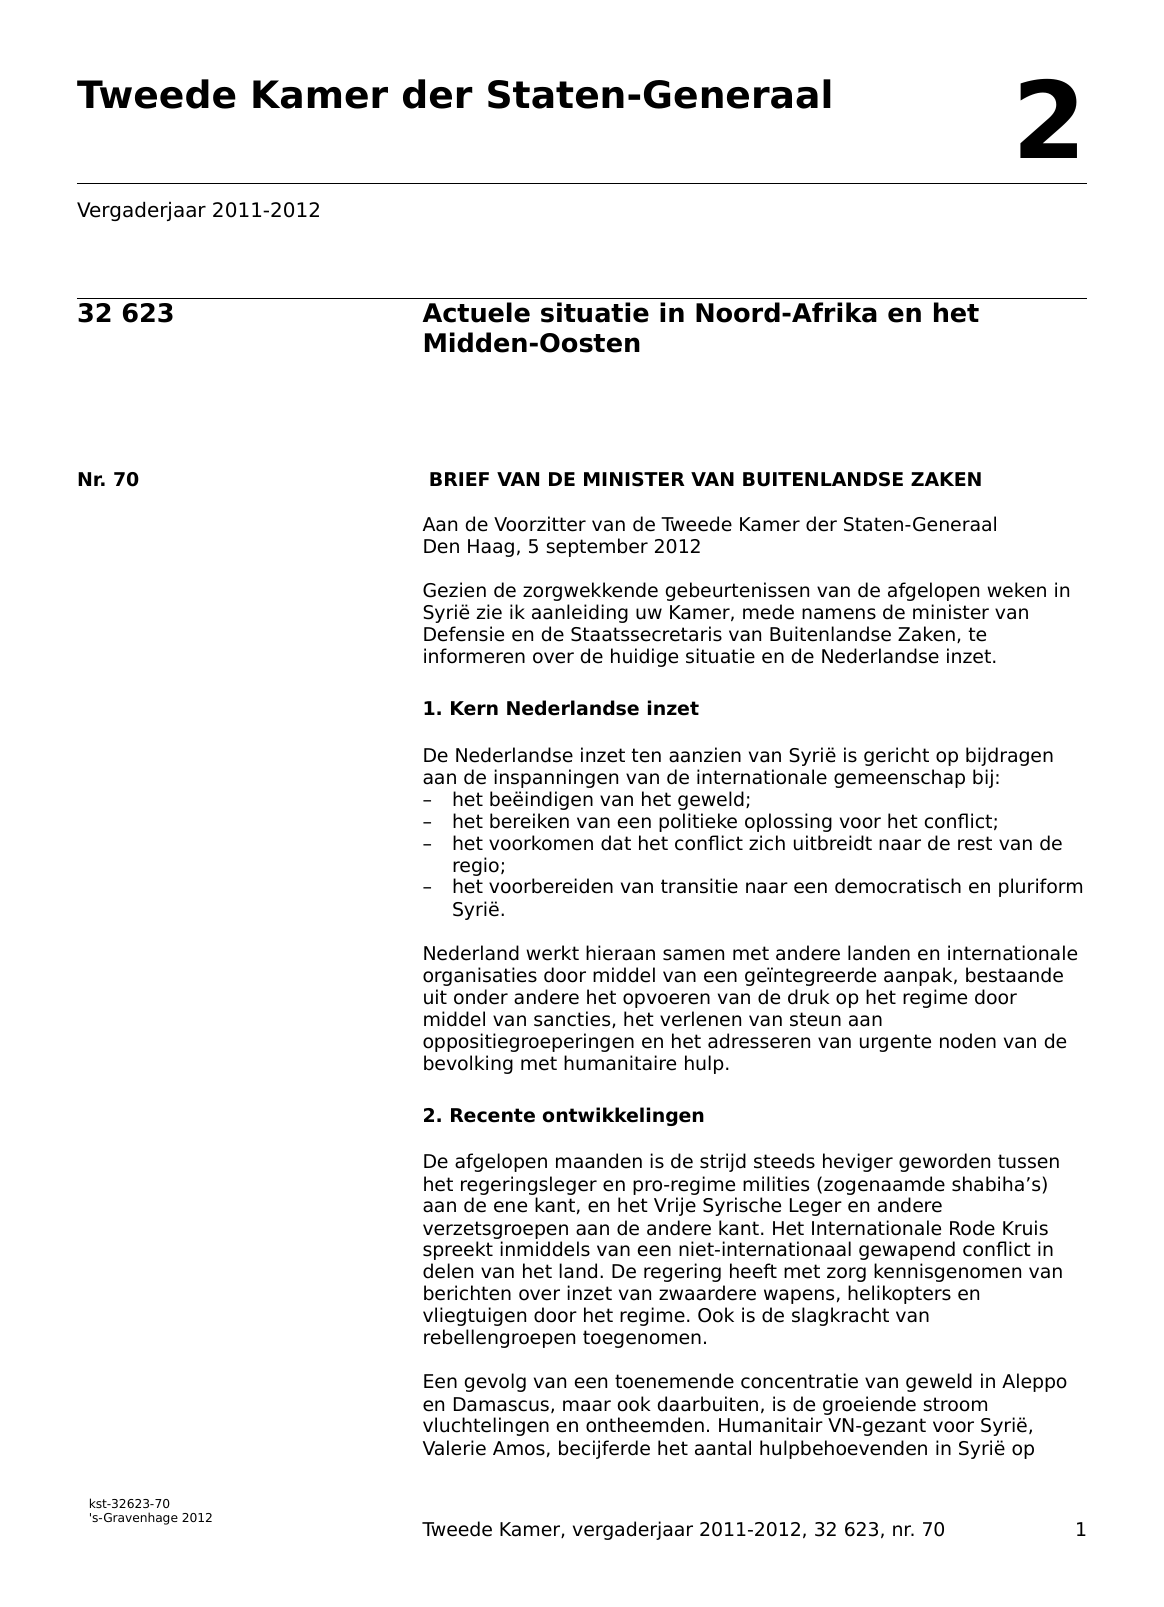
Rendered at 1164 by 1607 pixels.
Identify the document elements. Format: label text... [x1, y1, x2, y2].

text – het voorkomen dat het conflict zich uitbreidt naar de rest van de regio; [422, 832, 1087, 876]
table_header 2 [886, 59, 1087, 183]
text 's-Gravenhage 2012 [88, 1511, 323, 1525]
subtitle 32 623 Actuele situatie in Noord-Afrika en het Midden-Oosten [77, 299, 1087, 358]
text Een gevolg van een toenemende concentratie van geweld in Aleppo en Damascus, maar ook daarbuiten, is de groeiende stroom vluchtelingen en ontheemden. Humanitair VN-gezant voor Syrië, Valerie Amos, becijferde het aantal hulpbehoevenden in Syrië op [422, 1371, 1087, 1459]
text – het voorbereiden van transitie naar een democratisch en pluriform Syrië. [422, 876, 1087, 920]
table_header Tweede Kamer der Staten-Generaal [77, 59, 886, 183]
text Gezien de zorgwekkende gebeurtenissen van de afgelopen weken in Syrië zie ik aanleiding uw Kamer, mede namens de minister van Defensie en de Staatssecretaris van Buitenlandse Zaken, te informeren over de huidige situatie en de Nederlandse inzet. [422, 580, 1087, 668]
text – het beëindigen van het geweld; [422, 788, 1087, 811]
text Aan de Voorzitter van de Tweede Kamer der Staten-Generaal [422, 513, 1087, 536]
text De afgelopen maanden is de strijd steeds heviger geworden tussen het regeringsleger en pro-regime milities (zogenaamde shabiha’s) aan de ene kant, en het Vrije Syrische Leger en andere verzetsgroepen aan de andere kant. Het Internationale Rode Kruis spreekt inmiddels van een niet-internationaal gewapend conflict in delen van het land. De regering heeft met zorg kennisgenomen van berichten over inzet van zwaardere wapens, helikopters en vliegtuigen door het regime. Ook is de slagkracht van rebellengroepen toegenomen. [422, 1151, 1087, 1349]
subtitle 1. Kern Nederlandse inzet [422, 698, 1087, 719]
subtitle Nr. 70 BRIEF VAN DE MINISTER VAN BUITENLANDSE ZAKEN [77, 469, 1087, 491]
text – het bereiken van een politieke oplossing voor het conflict; [422, 811, 1087, 832]
subtitle 2. Recente ontwikkelingen [422, 1104, 1087, 1126]
table_cell Vergaderjaar 2011-2012 [77, 184, 1087, 298]
text De Nederlandse inzet ten aanzien van Syrië is gericht op bijdragen aan de inspanningen van de internationale gemeenschap bij: [422, 744, 1087, 788]
text Den Haag, 5 september 2012 [422, 536, 1087, 557]
text kst-32623-70 [88, 1497, 323, 1511]
text Nederland werkt hieraan samen met andere landen en internationale organisaties door middel van een geïntegreerde aanpak, bestaande uit onder andere het opvoeren van de druk op het regime door middel van sancties, het verlenen van steun aan oppositiegroeperingen en het adresseren van urgente noden van de bevolking met humanitaire hulp. [422, 943, 1087, 1074]
